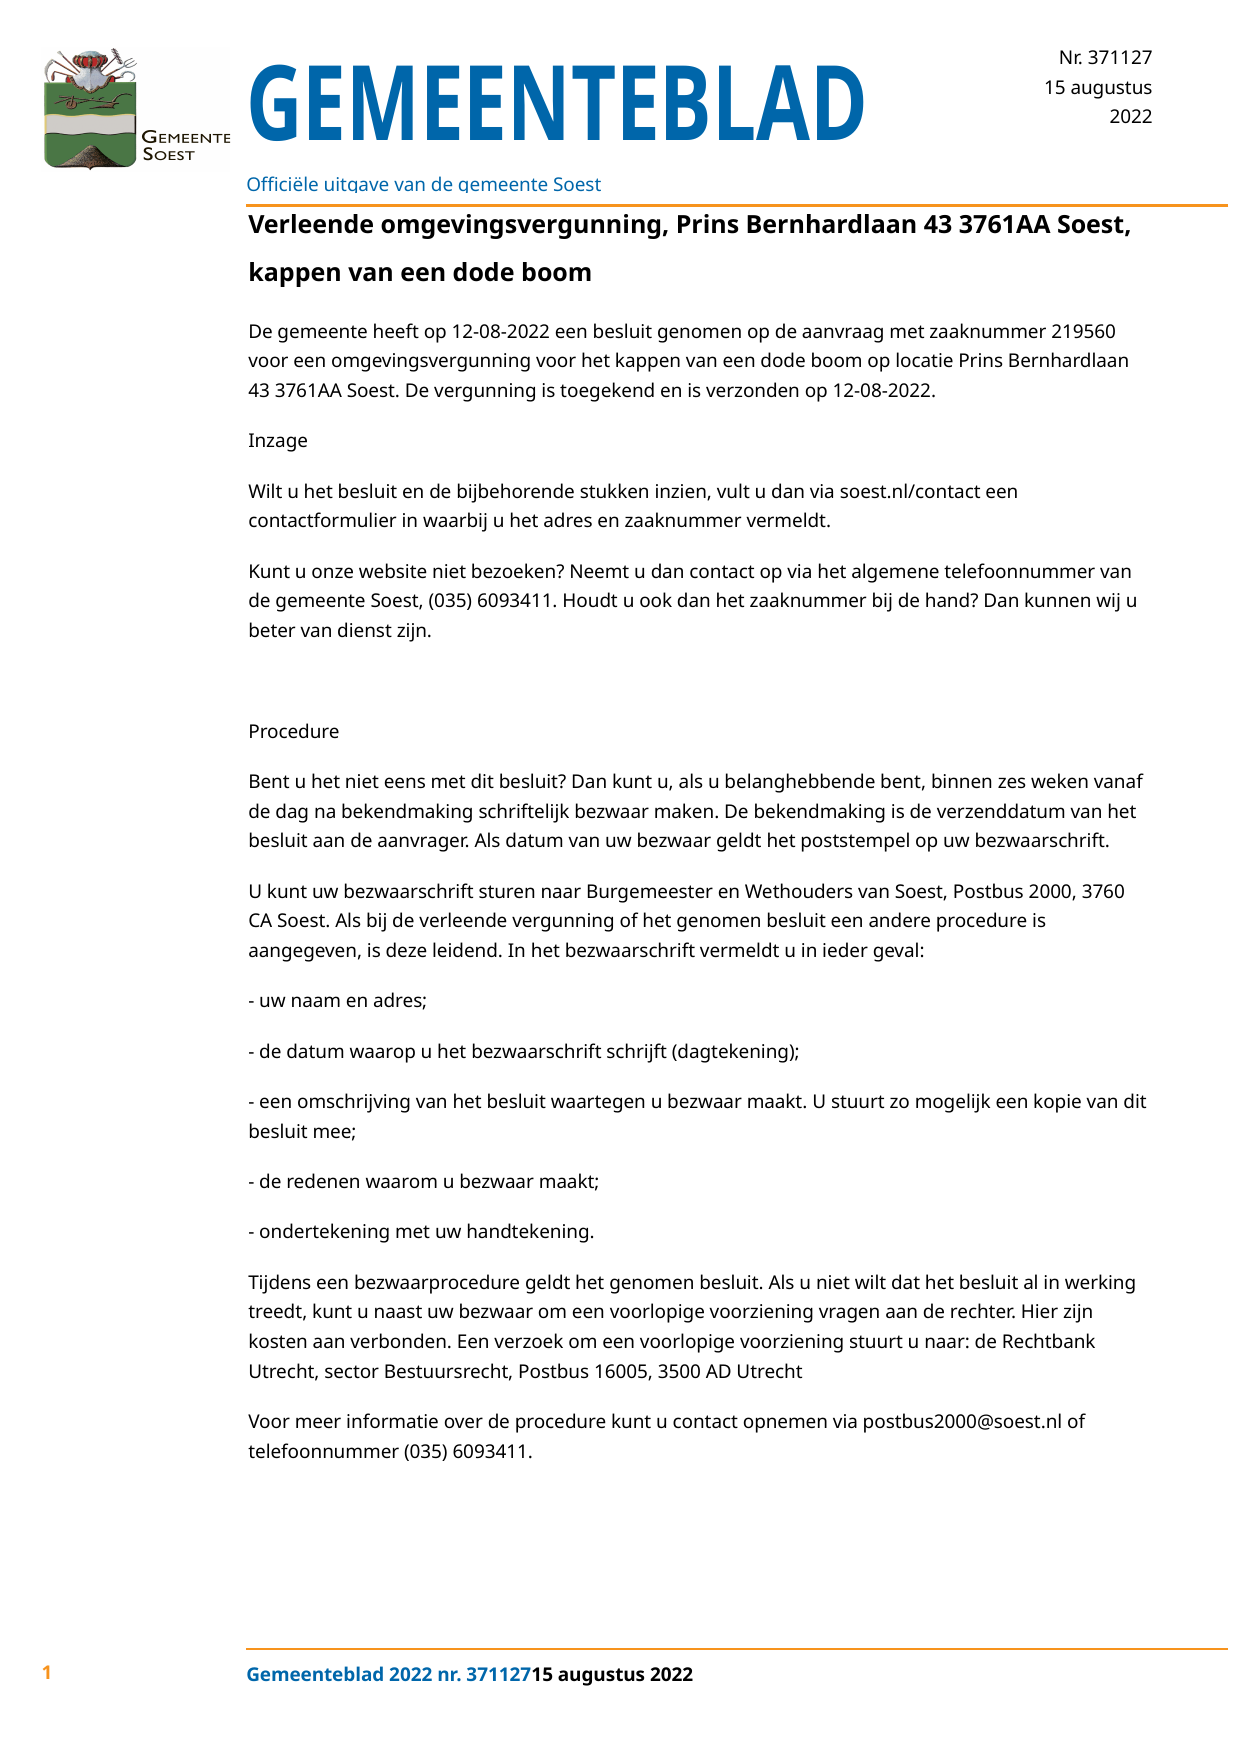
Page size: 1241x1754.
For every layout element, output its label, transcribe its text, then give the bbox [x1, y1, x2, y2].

text Tijdens een bezwaarprocedure geldt het genomen besluit. Als u niet wilt dat het besluit al in werking treedt, kunt u naast uw bezwaar om een voorlopige voorziening vragen aan de rechter. Hier zijn kosten aan verbonden. Een verzoek om een voorlopige voorziening stuurt u naar: de Rechtbank Utrecht, sector Bestuursrecht, Postbus 16005, 3500 AD Utrecht [248, 1269, 1152, 1384]
text - de datum waarop u het bezwaarschrift schrijft (dagtekening); [248, 1038, 1152, 1064]
text Verleende omgevingsvergunning, Prins Bernhardlaan 43 3761AA Soest, kappen van een dode boom [248, 207, 1152, 288]
text Voor meer informatie over de procedure kunt u contact opnemen via postbus2000@soest.nl of telefoonnummer (035) 6093411. [248, 1408, 1152, 1464]
text U kunt uw bezwaarschrift sturen naar Burgemeester en Wethouders van Soest, Postbus 2000, 3760 CA Soest. Als bij de verleende vergunning of het genomen besluit een andere procedure is aangegeven, is deze leidend. In het bezwaarschrift vermeldt u in ieder geval: [248, 878, 1152, 963]
text Procedure [248, 718, 1152, 744]
text - ondertekening met uw handtekening. [248, 1219, 1152, 1244]
text - uw naam en adres; [248, 987, 1152, 1013]
text - de redenen waarom u bezwaar maakt; [248, 1168, 1152, 1194]
text De gemeente heeft op 12-08-2022 een besluit genomen op de aanvraag met zaaknummer 219560 voor een omgevingsvergunning voor het kappen van een dode boom op locatie Prins Bernhardlaan 43 3761AA Soest. De vergunning is toegekend en is verzonden op 12-08-2022. [248, 318, 1152, 403]
text Inzage [248, 427, 1152, 453]
text Wilt u het besluit en de bijbehorende stukken inzien, vult u dan via soest.nl/contact een contactformulier in waarbij u het adres en zaaknummer vermeldt. [248, 478, 1152, 533]
text Bent u het niet eens met dit besluit? Dan kunt u, als u belanghebbende bent, binnen zes weken vanaf de dag na bekendmaking schriftelijk bezwaar maken. De bekendmaking is de verzenddatum van het besluit aan de aanvrager. Als datum van uw bezwaar geldt het poststempel op uw bezwaarschrift. [248, 768, 1152, 853]
text Kunt u onze website niet bezoeken? Neemt u dan contact op via het algemene telefoonnummer van de gemeente Soest, (035) 6093411. Houdt u ook dan het zaaknummer bij de hand? Dan kunnen wij u beter van dienst zijn. [248, 558, 1152, 643]
picture [41, 47, 231, 172]
text - een omschrijving van het besluit waartegen u bezwaar maakt. U stuurt zo mogelijk een kopie van dit besluit mee; [248, 1088, 1152, 1144]
